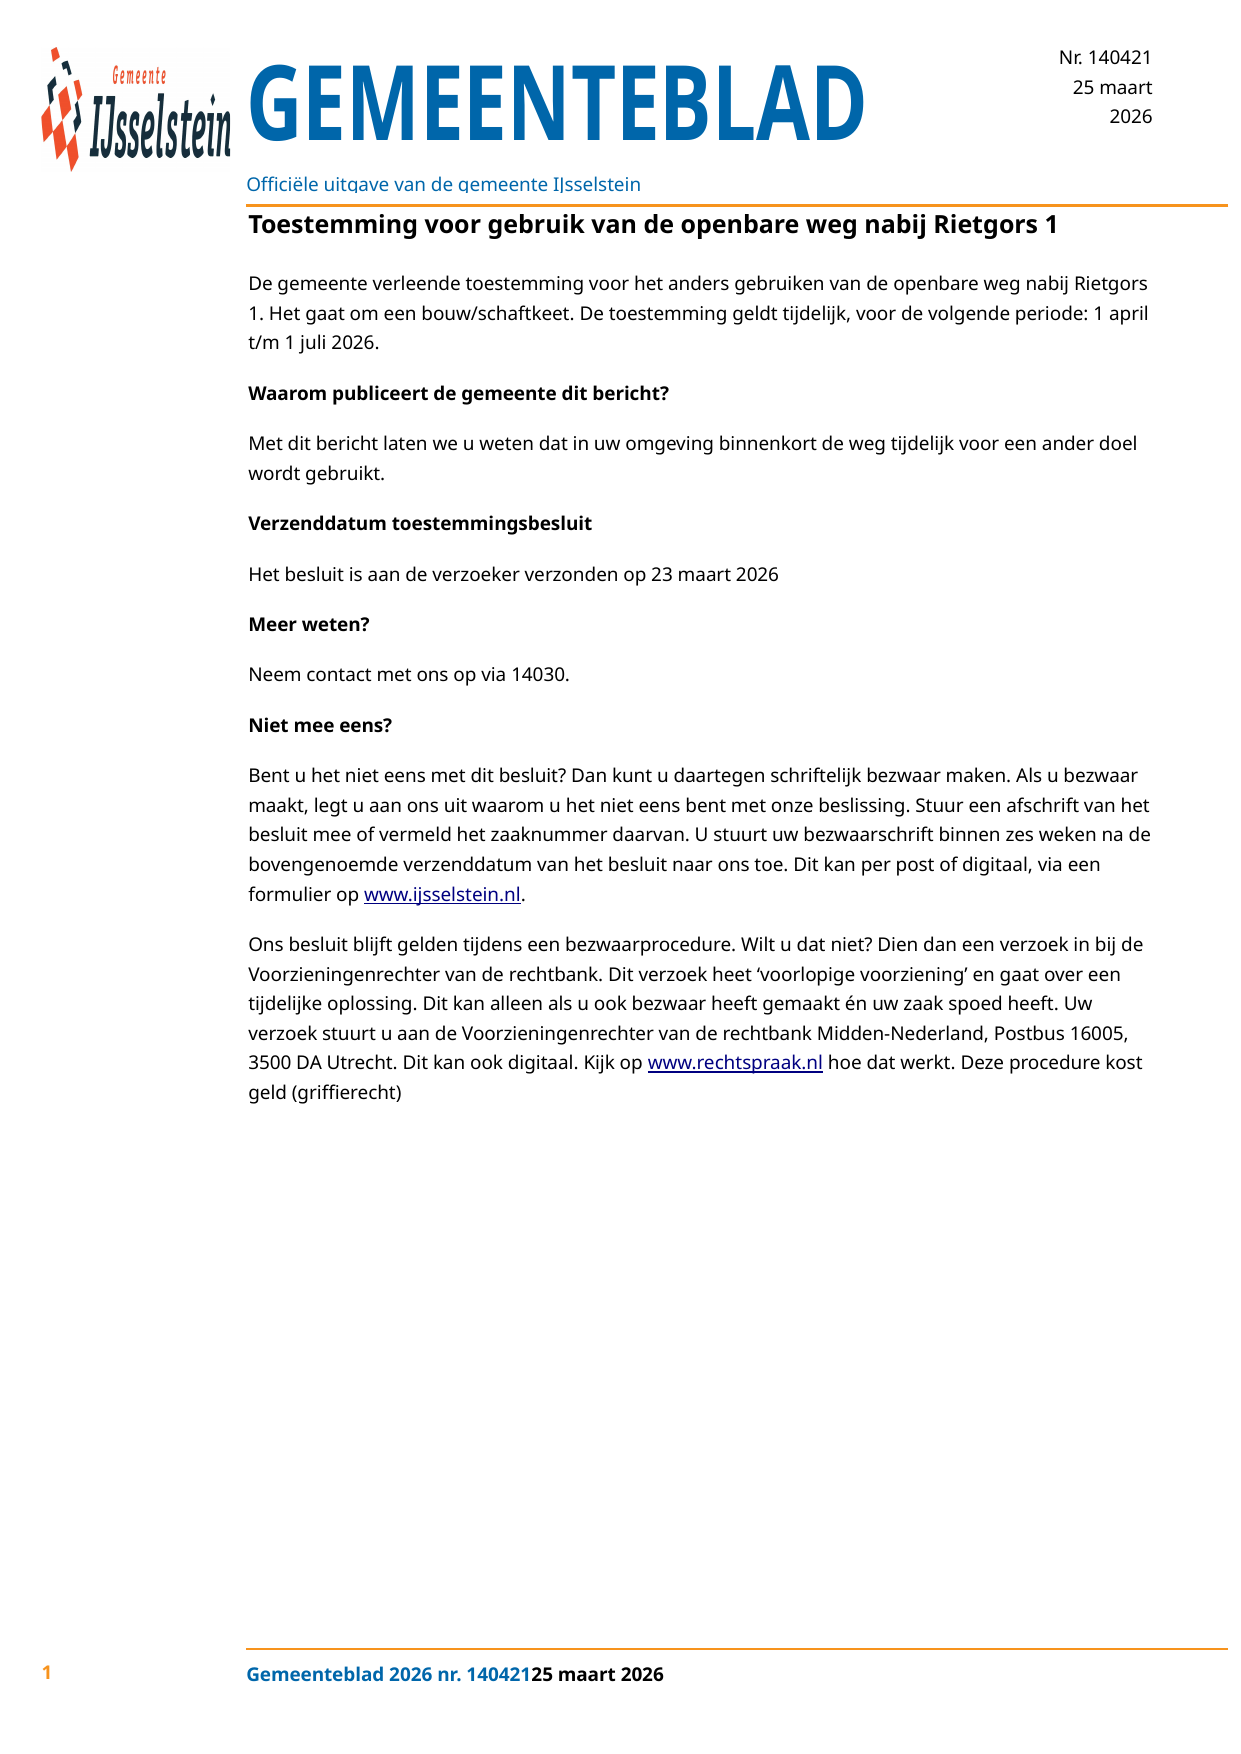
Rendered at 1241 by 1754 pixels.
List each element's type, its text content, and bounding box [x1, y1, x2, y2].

text Ons besluit blijft gelden tijdens een bezwaarprocedure. Wilt u dat niet? Dien dan een verzoek in bij de Voorzieningenrechter van de rechtbank. Dit verzoek heet ‘voorlopige voorziening’ en gaat over een tijdelijke oplossing. Dit kan alleen als u ook bezwaar heeft gemaakt én uw zaak spoed heeft. Uw verzoek stuurt u aan de Voorzieningenrechter van de rechtbank Midden-Nederland, Postbus 16005, 3500 DA Utrecht. Dit kan ook digitaal. Kijk op www.rechtspraak.nl hoe dat werkt. Deze procedure kost geld (griffierecht) [248, 931, 1152, 1105]
text De gemeente verleende toestemming voor het anders gebruiken van de openbare weg nabij Rietgors 1. Het gaat om een bouw/schaftkeet. De toestemming geldt tijdelijk, voor de volgende periode: 1 april t/m 1 juli 2026. [248, 270, 1152, 355]
picture [41, 47, 231, 172]
text Bent u het niet eens met dit besluit? Dan kunt u daartegen schriftelijk bezwaar maken. Als u bezwaar maakt, legt u aan ons uit waarom u het niet eens bent met onze beslissing. Stuur een afschrift van het besluit mee of vermeld het zaaknummer daarvan. U stuurt uw bezwaarschrift binnen zes weken na de bovengenoemde verzenddatum van het besluit naar ons toe. Dit kan per post of digitaal, via een formulier op www.ijsselstein.nl. [248, 762, 1152, 906]
text Toestemming voor gebruik van de openbare weg nabij Rietgors 1 [248, 207, 1152, 241]
text Het besluit is aan de verzoeker verzonden op 23 maart 2026 [248, 561, 1152, 586]
text Meer weten? [248, 611, 1152, 637]
text Neem contact met ons op via 14030. [248, 662, 1152, 687]
text Niet mee eens? [248, 712, 1152, 738]
text Verzenddatum toestemmingsbesluit [248, 510, 1152, 536]
text Waarom publiceert de gemeente dit bericht? [248, 380, 1152, 406]
text Met dit bericht laten we u weten dat in uw omgeving binnenkort de weg tijdelijk voor een ander doel wordt gebruikt. [248, 430, 1152, 486]
